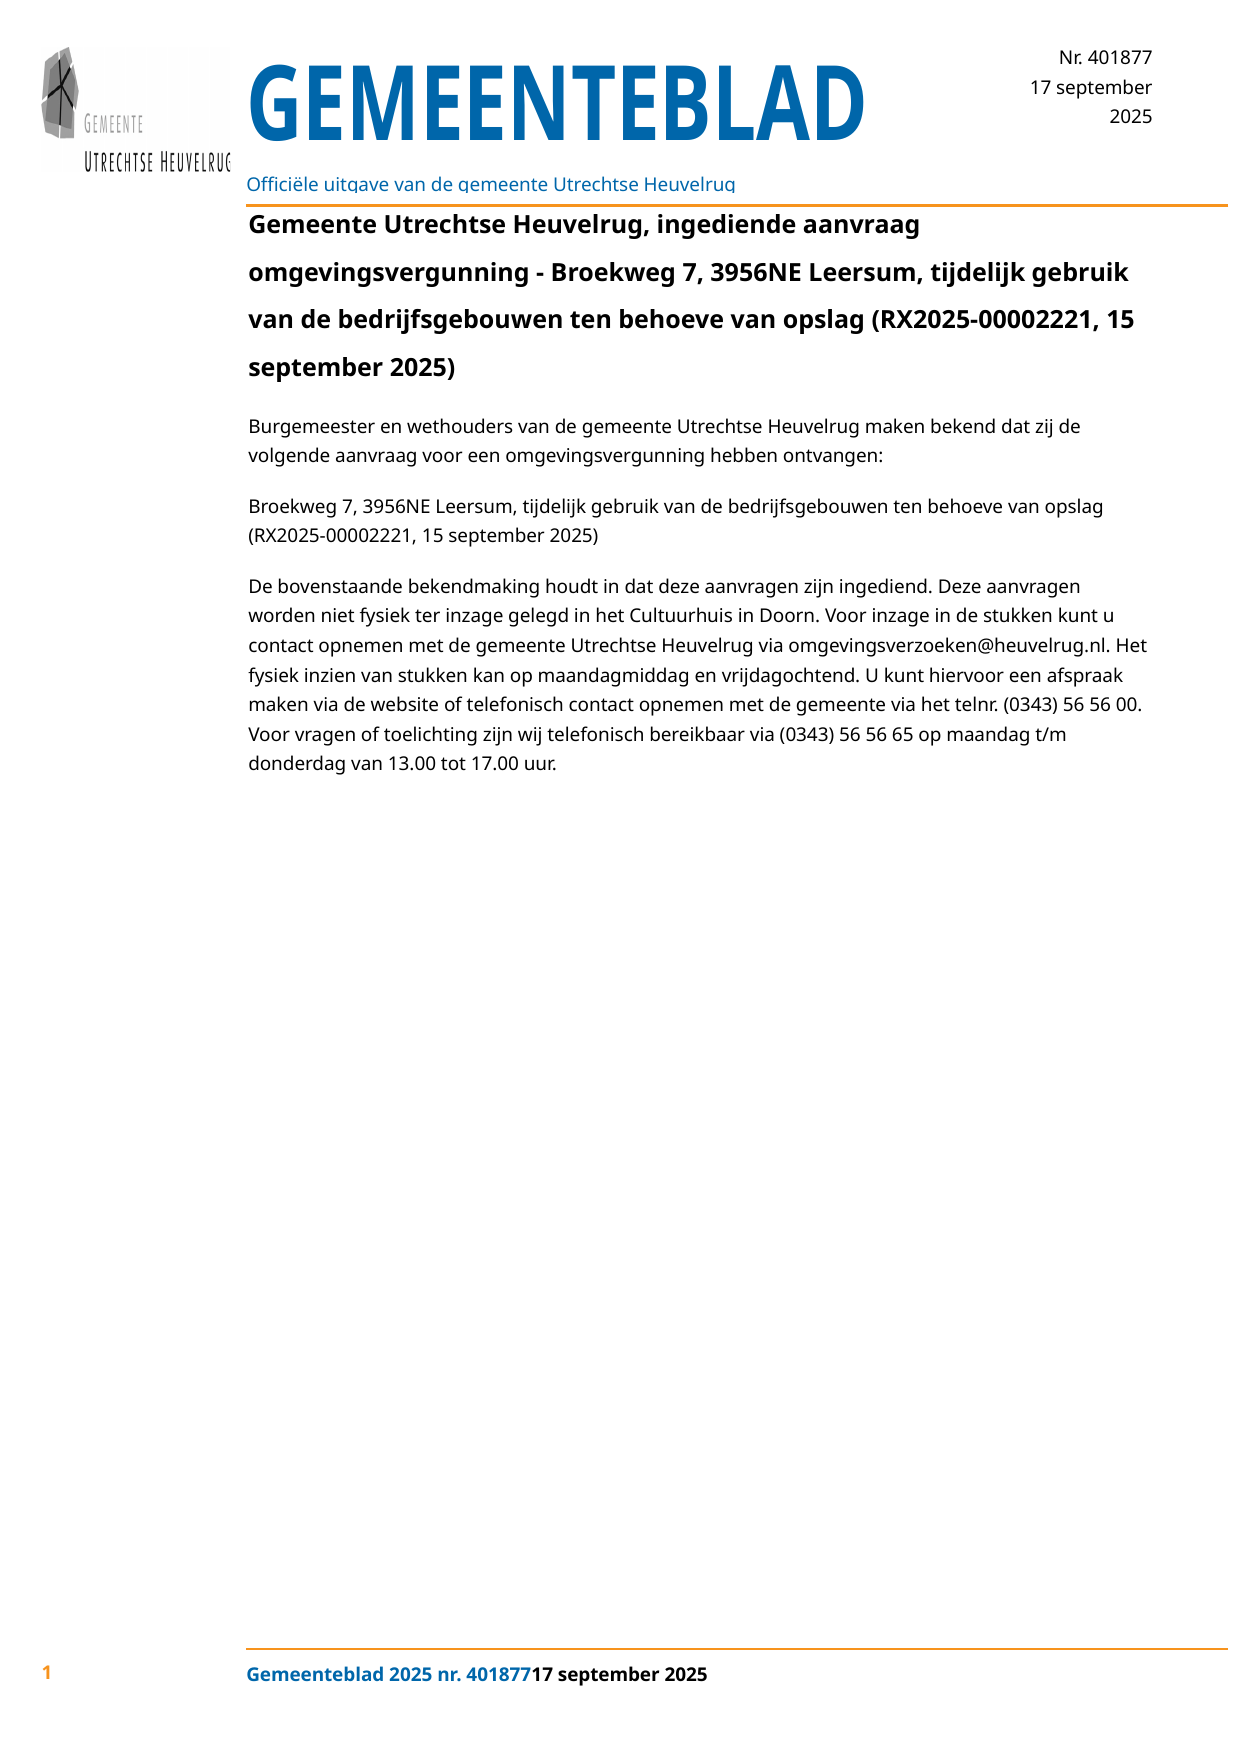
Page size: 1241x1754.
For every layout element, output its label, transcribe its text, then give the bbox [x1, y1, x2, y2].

text Broekweg 7, 3956NE Leersum, tijdelijk gebruik van de bedrijfsgebouwen ten behoeve van opslag (RX2025-00002221, 15 september 2025) [248, 493, 1152, 548]
picture [41, 47, 231, 172]
text Gemeente Utrechtse Heuvelrug, ingediende aanvraag omgevingsvergunning - Broekweg 7, 3956NE Leersum, tijdelijk gebruik van de bedrijfsgebouwen ten behoeve van opslag (RX2025-00002221, 15 september 2025) [248, 207, 1152, 384]
text Burgemeester en wethouders van de gemeente Utrechtse Heuvelrug maken bekend dat zij de volgende aanvraag voor een omgevingsvergunning hebben ontvangen: [248, 413, 1152, 468]
text De bovenstaande bekendmaking houdt in dat deze aanvragen zijn ingediend. Deze aanvragen worden niet fysiek ter inzage gelegd in het Cultuurhuis in Doorn. Voor inzage in de stukken kunt u contact opnemen met de gemeente Utrechtse Heuvelrug via omgevingsverzoeken@heuvelrug.nl. Het fysiek inzien van stukken kan op maandagmiddag en vrijdagochtend. U kunt hiervoor een afspraak maken via de website of telefonisch contact opnemen met de gemeente via het telnr. (0343) 56 56 00. Voor vragen of toelichting zijn wij telefonisch bereikbaar via (0343) 56 56 65 op maandag t/m donderdag van 13.00 tot 17.00 uur. [248, 573, 1152, 776]
